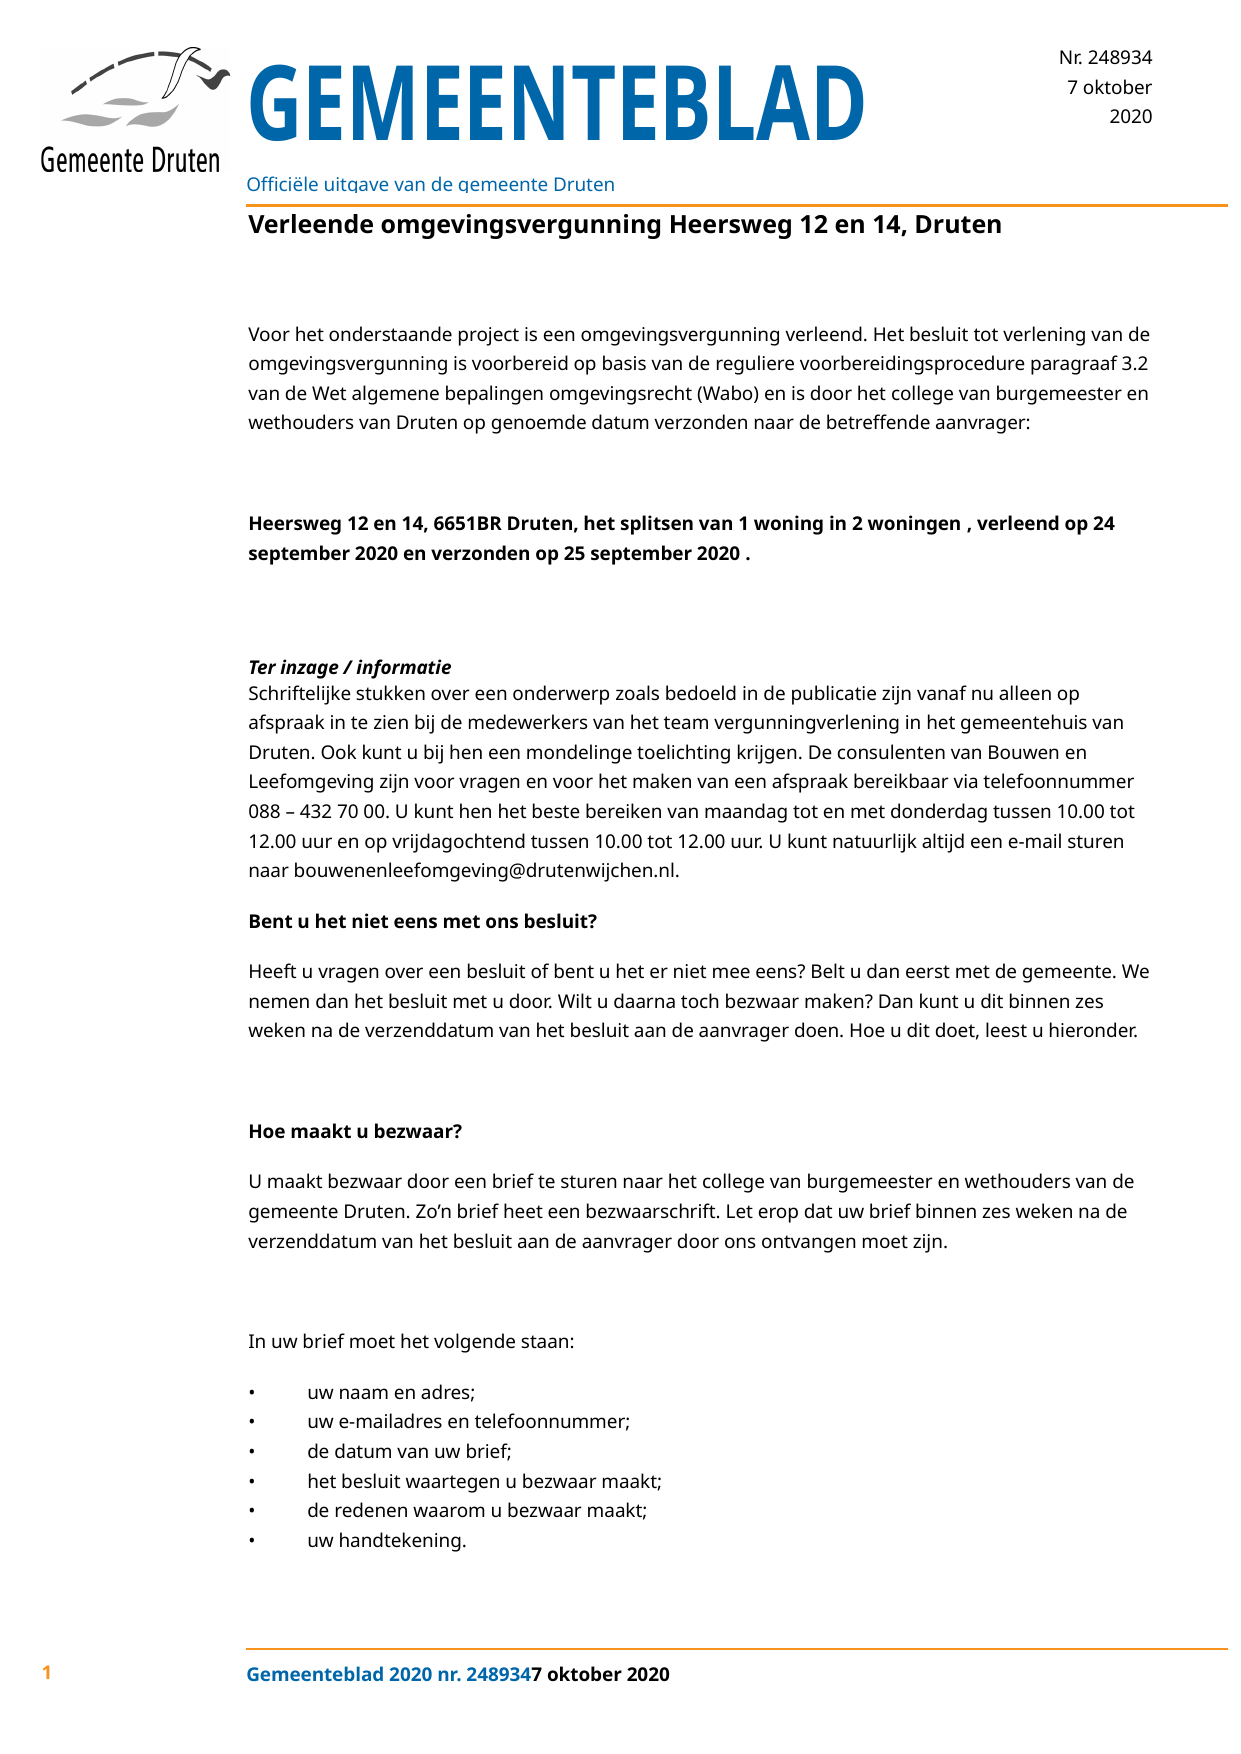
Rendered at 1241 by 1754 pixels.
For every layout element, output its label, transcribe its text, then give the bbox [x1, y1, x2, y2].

list de redenen waarom u bezwaar maakt; [248, 1497, 1152, 1523]
list de datum van uw brief; [248, 1438, 1152, 1464]
text Hoe maakt u bezwaar? [248, 1118, 1152, 1144]
list uw naam en adres; [248, 1379, 1152, 1405]
text Voor het onderstaande project is een omgevingsvergunning verleend. Het besluit tot verlening van de omgevingsvergunning is voorbereid op basis van de reguliere voorbereidingsprocedure paragraaf 3.2 van de Wet algemene bepalingen omgevingsrecht (Wabo) en is door het college van burgemeester en wethouders van Druten op genoemde datum verzonden naar de betreffende aanvrager: [248, 321, 1152, 435]
picture [41, 47, 231, 172]
text Heeft u vragen over een besluit of bent u het er niet mee eens? Belt u dan eerst met de gemeente. We nemen dan het besluit met u door. Wilt u daarna toch bezwaar maken? Dan kunt u dit binnen zes weken na de verzenddatum van het besluit aan de aanvrager doen. Hoe u dit doet, leest u hieronder. [248, 958, 1152, 1043]
list uw handtekening. [248, 1527, 1152, 1553]
text Bent u het niet eens met ons besluit? [248, 908, 1152, 934]
text Verleende omgevingsvergunning Heersweg 12 en 14, Druten [248, 207, 1152, 241]
text Schriftelijke stukken over een onderwerp zoals bedoeld in de publicatie zijn vanaf nu alleen op afspraak in te zien bij de medewerkers van het team vergunningverlening in het gemeentehuis van Druten. Ook kunt u bij hen een mondelinge toelichting krijgen. De consulenten van Bouwen en Leefomgeving zijn voor vragen en voor het maken van een afspraak bereikbaar via telefoonnummer 088 – 432 70 00. U kunt hen het beste bereiken van maandag tot en met donderdag tussen 10.00 tot 12.00 uur en op vrijdagochtend tussen 10.00 tot 12.00 uur. U kunt natuurlijk altijd een e-mail sturen naar bouwenenleefomgeving@drutenwijchen.nl. [248, 680, 1152, 883]
text In uw brief moet het volgende staan: [248, 1329, 1152, 1354]
text Heersweg 12 en 14, 6651BR Druten, het splitsen van 1 woning in 2 woningen , verleend op 24 september 2020 en verzonden op 25 september 2020 . [248, 510, 1152, 566]
text U maakt bezwaar door een brief te sturen naar het college van burgemeester en wethouders van de gemeente Druten. Zo’n brief heet een bezwaarschrift. Let erop dat uw brief binnen zes weken na de verzenddatum van het besluit aan de aanvrager door ons ontvangen moet zijn. [248, 1169, 1152, 1254]
list uw e-mailadres en telefoonnummer; [248, 1409, 1152, 1434]
list het besluit waartegen u bezwaar maakt; [248, 1468, 1152, 1494]
text Ter inzage / informatie [248, 654, 1152, 680]
